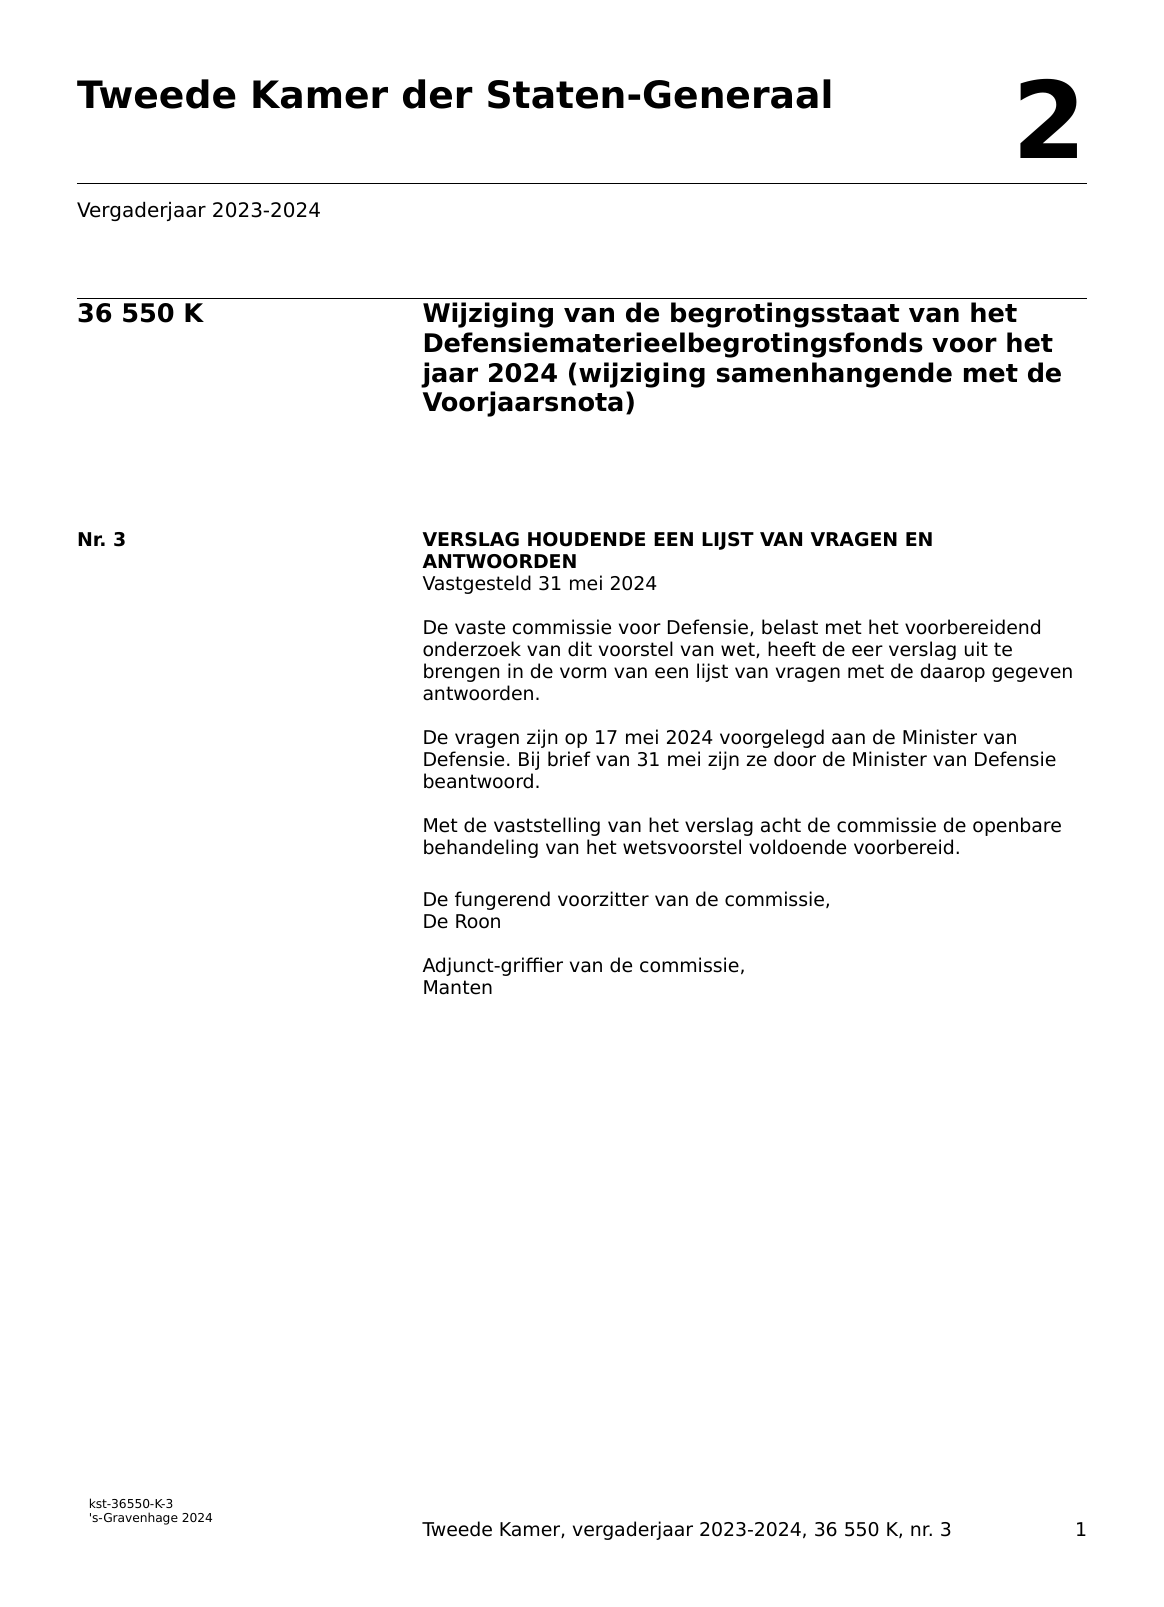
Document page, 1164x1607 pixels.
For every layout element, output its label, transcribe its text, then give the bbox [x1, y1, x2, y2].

text De vaste commissie voor Defensie, belast met het voorbereidend onderzoek van dit voorstel van wet, heeft de eer verslag uit te brengen in de vorm van een lijst van vragen met de daarop gegeven antwoorden. [422, 617, 1087, 705]
table_header Tweede Kamer der Staten-Generaal [77, 59, 886, 183]
text Vastgesteld 31 mei 2024 [422, 573, 1087, 595]
table_header 2 [886, 59, 1087, 183]
text 's-Gravenhage 2024 [88, 1511, 323, 1525]
text Met de vaststelling van het verslag acht de commissie de openbare behandeling van het wetsvoorstel voldoende voorbereid. [422, 815, 1087, 859]
text kst-36550-K-3 [88, 1497, 323, 1511]
text De vragen zijn op 17 mei 2024 voorgelegd aan de Minister van Defensie. Bij brief van 31 mei zijn ze door de Minister van Defensie beantwoord. [422, 727, 1087, 793]
table_cell Vergaderjaar 2023-2024 [77, 184, 1087, 298]
text Adjunct-griffier van de commissie, Manten [422, 955, 1087, 999]
subtitle Nr. 3 VERSLAG HOUDENDE EEN LIJST VAN VRAGEN EN ANTWOORDEN [77, 529, 1087, 573]
text De fungerend voorzitter van de commissie, De Roon [422, 889, 1087, 933]
subtitle 36 550 K Wijziging van de begrotingsstaat van het Defensiematerieelbegrotingsfonds voor het jaar 2024 (wijziging samenhangende met de Voorjaarsnota) [77, 299, 1087, 418]
